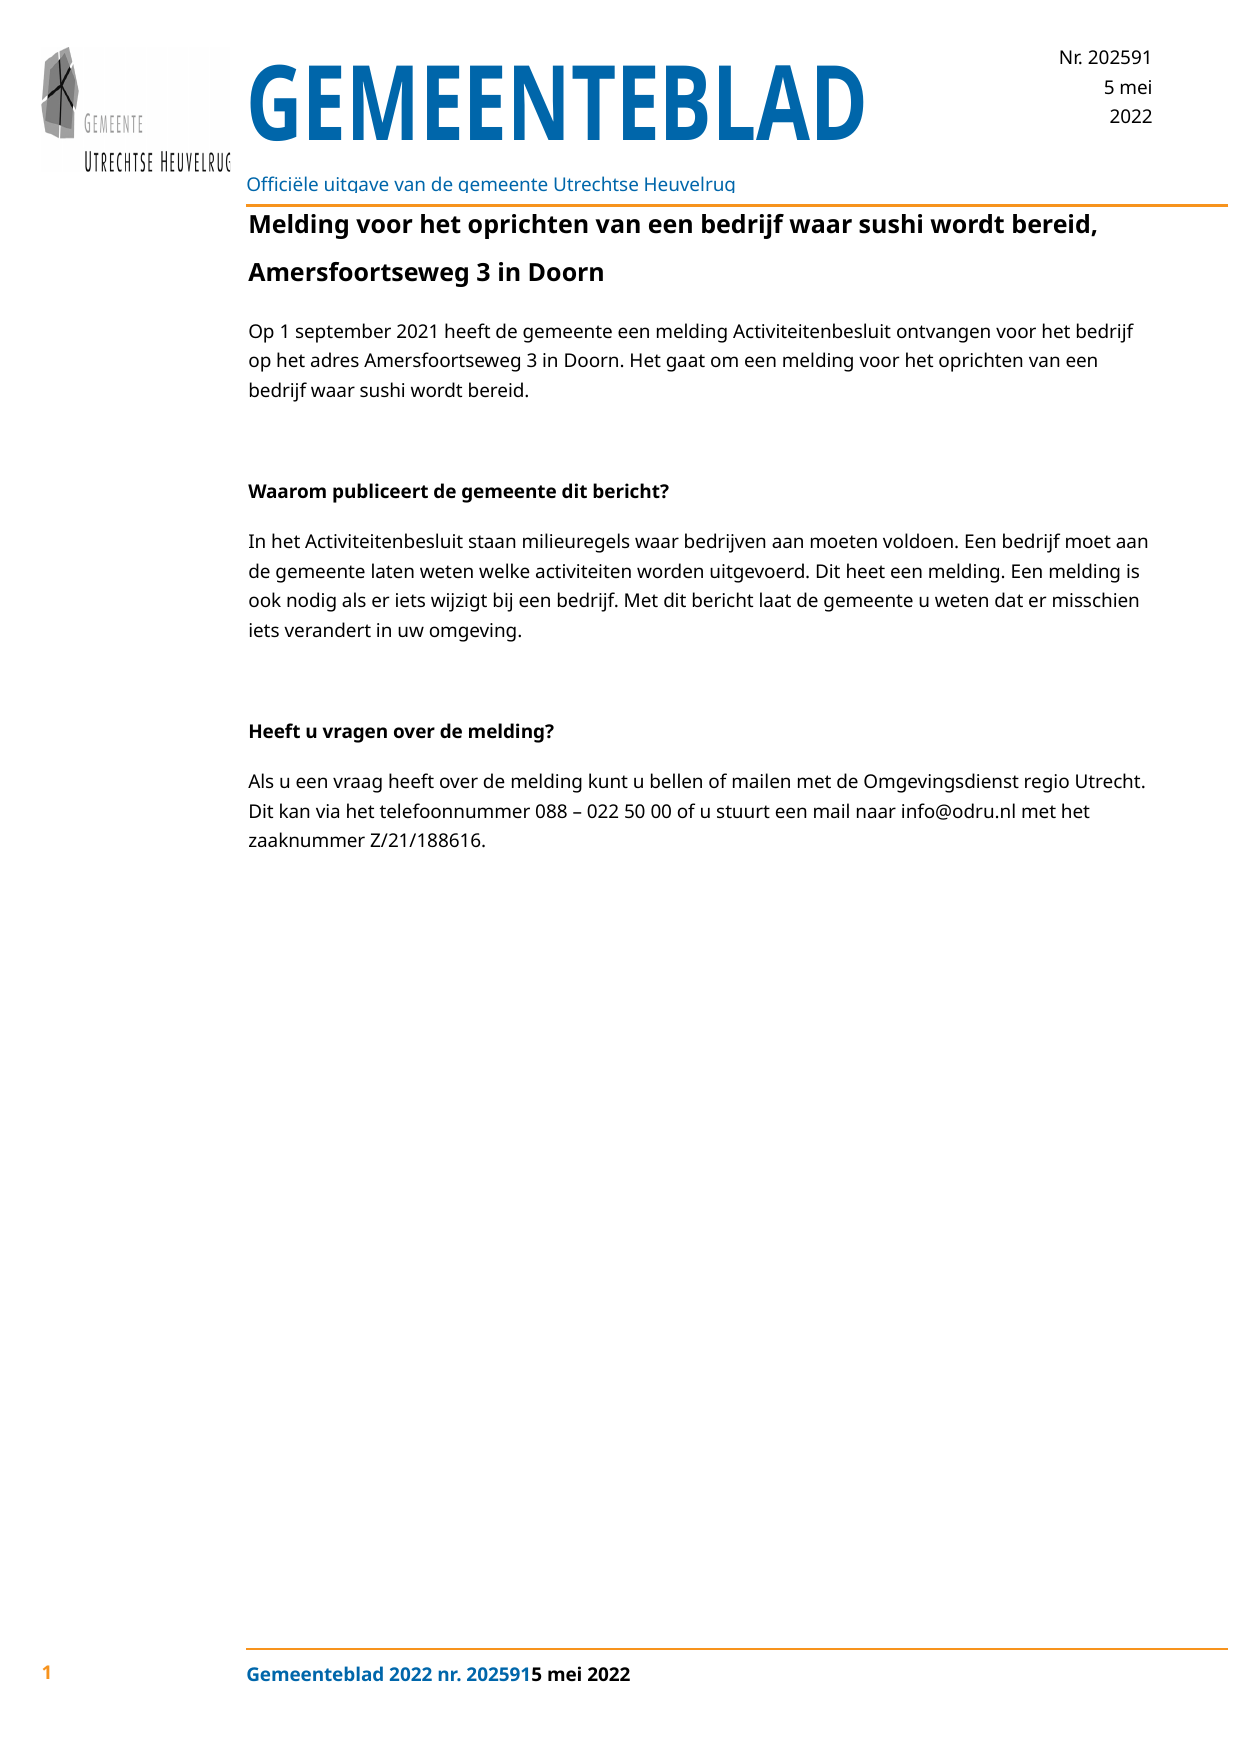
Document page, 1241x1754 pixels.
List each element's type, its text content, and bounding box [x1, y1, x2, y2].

text Waarom publiceert de gemeente dit bericht? [248, 478, 1152, 504]
text Heeft u vragen over de melding? [248, 718, 1152, 744]
text Melding voor het oprichten van een bedrijf waar sushi wordt bereid, Amersfoortseweg 3 in Doorn [248, 207, 1152, 288]
picture [41, 47, 231, 172]
text Als u een vraag heeft over de melding kunt u bellen of mailen met de Omgevingsdienst regio Utrecht. Dit kan via het telefoonnummer 088 – 022 50 00 of u stuurt een mail naar info@odru.nl met het zaaknummer Z/21/188616. [248, 768, 1152, 853]
text Op 1 september 2021 heeft de gemeente een melding Activiteitenbesluit ontvangen voor het bedrijf op het adres Amersfoortseweg 3 in Doorn. Het gaat om een melding voor het oprichten van een bedrijf waar sushi wordt bereid. [248, 318, 1152, 403]
text In het Activiteitenbesluit staan milieuregels waar bedrijven aan moeten voldoen. Een bedrijf moet aan de gemeente laten weten welke activiteiten worden uitgevoerd. Dit heet een melding. Een melding is ook nodig als er iets wijzigt bij een bedrijf. Met dit bericht laat de gemeente u weten dat er misschien iets verandert in uw omgeving. [248, 528, 1152, 643]
